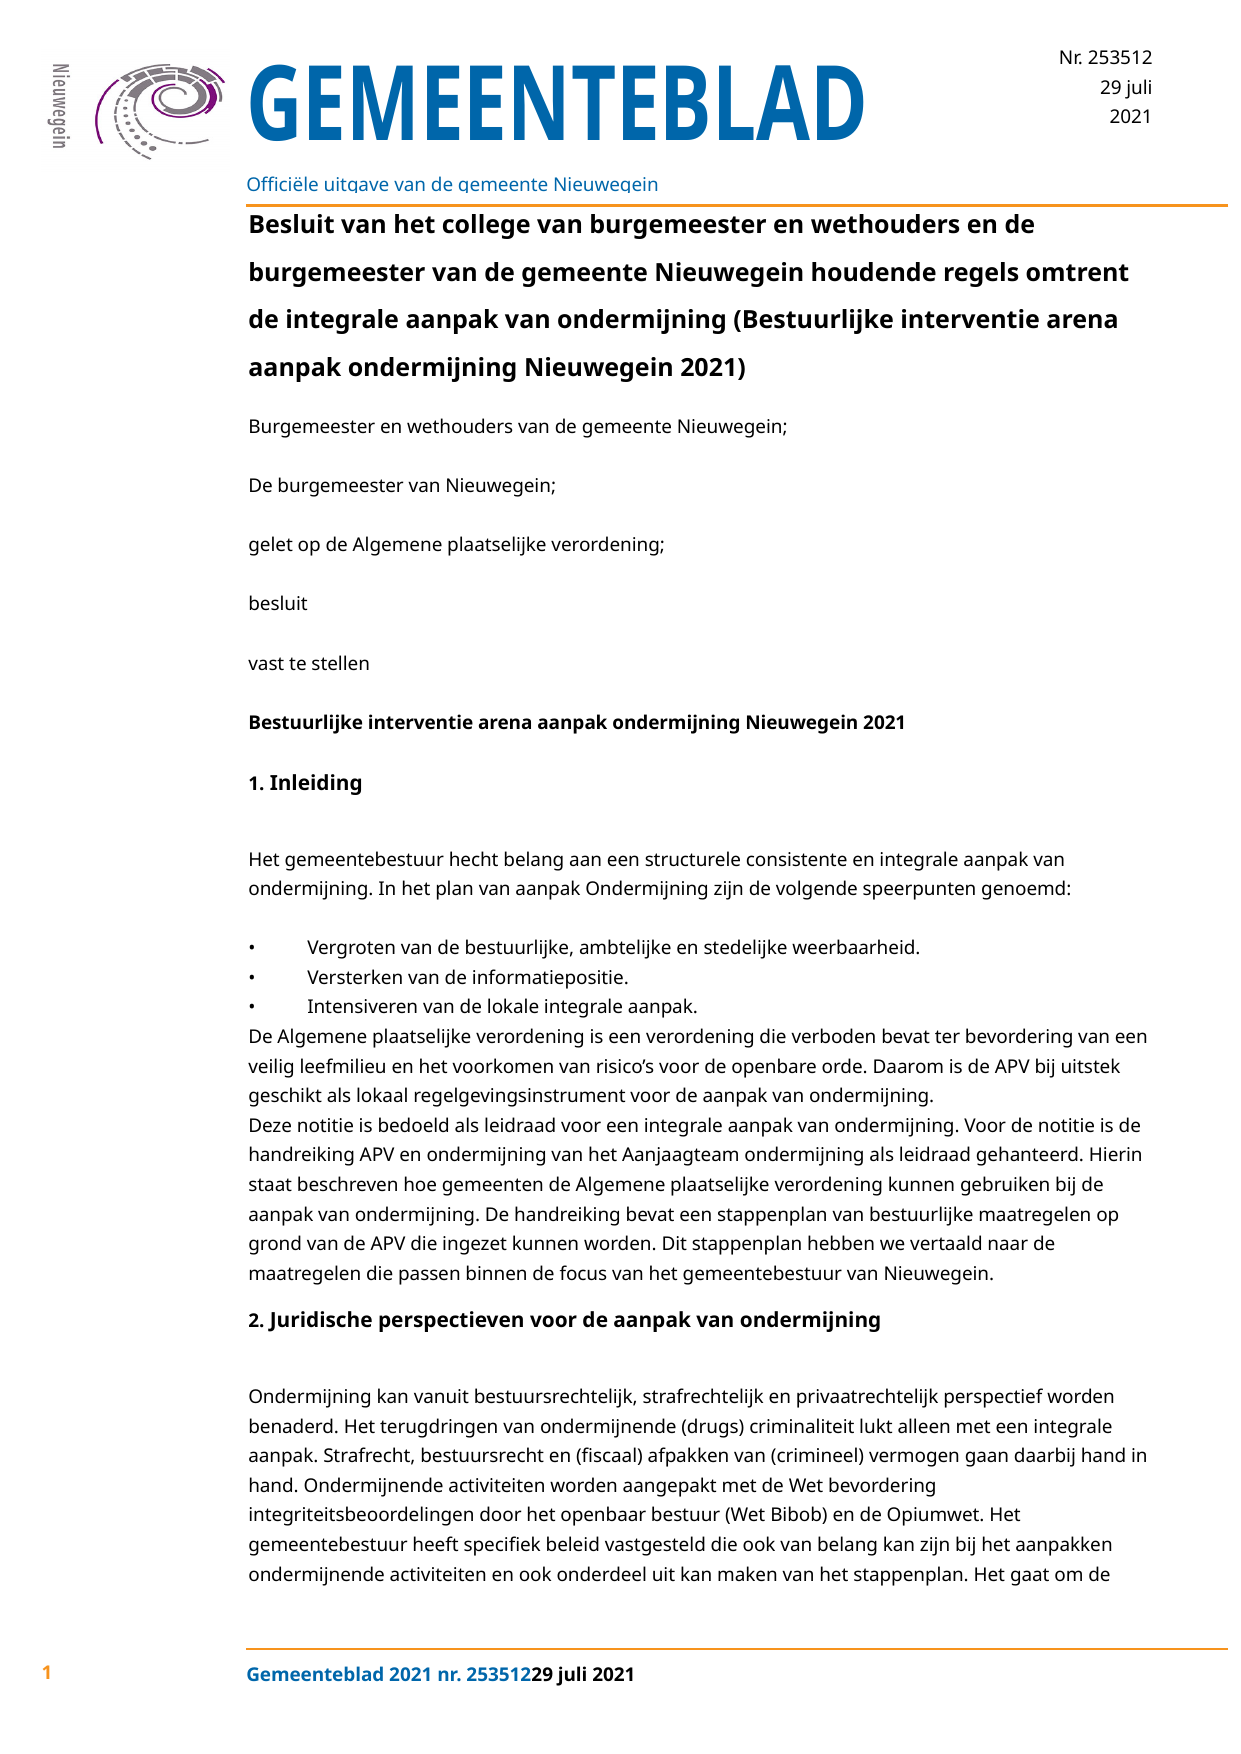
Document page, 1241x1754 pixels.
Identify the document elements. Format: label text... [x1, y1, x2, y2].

list Intensiveren van de lokale integrale aanpak. [248, 994, 1152, 1019]
text Het gemeentebestuur hecht belang aan een structurele consistente en integrale aanpak van ondermijning. In het plan van aanpak Ondermijning zijn de volgende speerpunten genoemd: [248, 846, 1152, 901]
text Ondermijning kan vanuit bestuursrechtelijk, strafrechtelijk en privaatrechtelijk perspectief worden benaderd. Het terugdringen van ondermijnende (drugs) criminaliteit lukt alleen met een integrale aanpak. Strafrecht, bestuursrecht en (fiscaal) afpakken van (crimineel) vermogen gaan daarbij hand in hand. Ondermijnende activiteiten worden aangepakt met de Wet bevordering integriteitsbeoordelingen door het openbaar bestuur (Wet Bibob) en de Opiumwet. Het gemeentebestuur heeft specifiek beleid vastgesteld die ook van belang kan zijn bij het aanpakken ondermijnende activiteiten en ook onderdeel uit kan maken van het stappenplan. Het gaat om de [248, 1383, 1152, 1587]
text 1. Inleiding [248, 768, 1152, 797]
text gelet op de Algemene plaatselijke verordening; [248, 531, 1152, 557]
text Burgemeester en wethouders van de gemeente Nieuwegein; [248, 413, 1152, 439]
text Bestuurlijke interventie arena aanpak ondermijning Nieuwegein 2021 [248, 709, 1152, 735]
text De burgemeester van Nieuwegein; [248, 472, 1152, 498]
list Vergroten van de bestuurlijke, ambtelijke en stedelijke weerbaarheid. [248, 934, 1152, 960]
picture [41, 47, 231, 172]
text 2. Juridische perspectieven voor de aanpak van ondermijning [248, 1306, 1152, 1334]
text De Algemene plaatselijke verordening is een verordening die verboden bevat ter bevordering van een veilig leefmilieu en het voorkomen van risico’s voor de openbare orde. Daarom is de APV bij uitstek geschikt als lokaal regelgevingsinstrument voor de aanpak van ondermijning. [248, 1023, 1152, 1108]
text Besluit van het college van burgemeester en wethouders en de burgemeester van de gemeente Nieuwegein houdende regels omtrent de integrale aanpak van ondermijning (Bestuurlijke interventie arena aanpak ondermijning Nieuwegein 2021) [248, 207, 1152, 384]
text besluit [248, 591, 1152, 616]
text Deze notitie is bedoeld als leidraad voor een integrale aanpak van ondermijning. Voor de notitie is de handreiking APV en ondermijning van het Aanjaagteam ondermijning als leidraad gehanteerd. Hierin staat beschreven hoe gemeenten de Algemene plaatselijke verordening kunnen gebruiken bij de aanpak van ondermijning. De handreiking bevat een stappenplan van bestuurlijke maatregelen op grond van de APV die ingezet kunnen worden. Dit stappenplan hebben we vertaald naar de maatregelen die passen binnen de focus van het gemeentebestuur van Nieuwegein. [248, 1112, 1152, 1286]
text vast te stellen [248, 650, 1152, 676]
list Versterken van de informatiepositie. [248, 964, 1152, 990]
